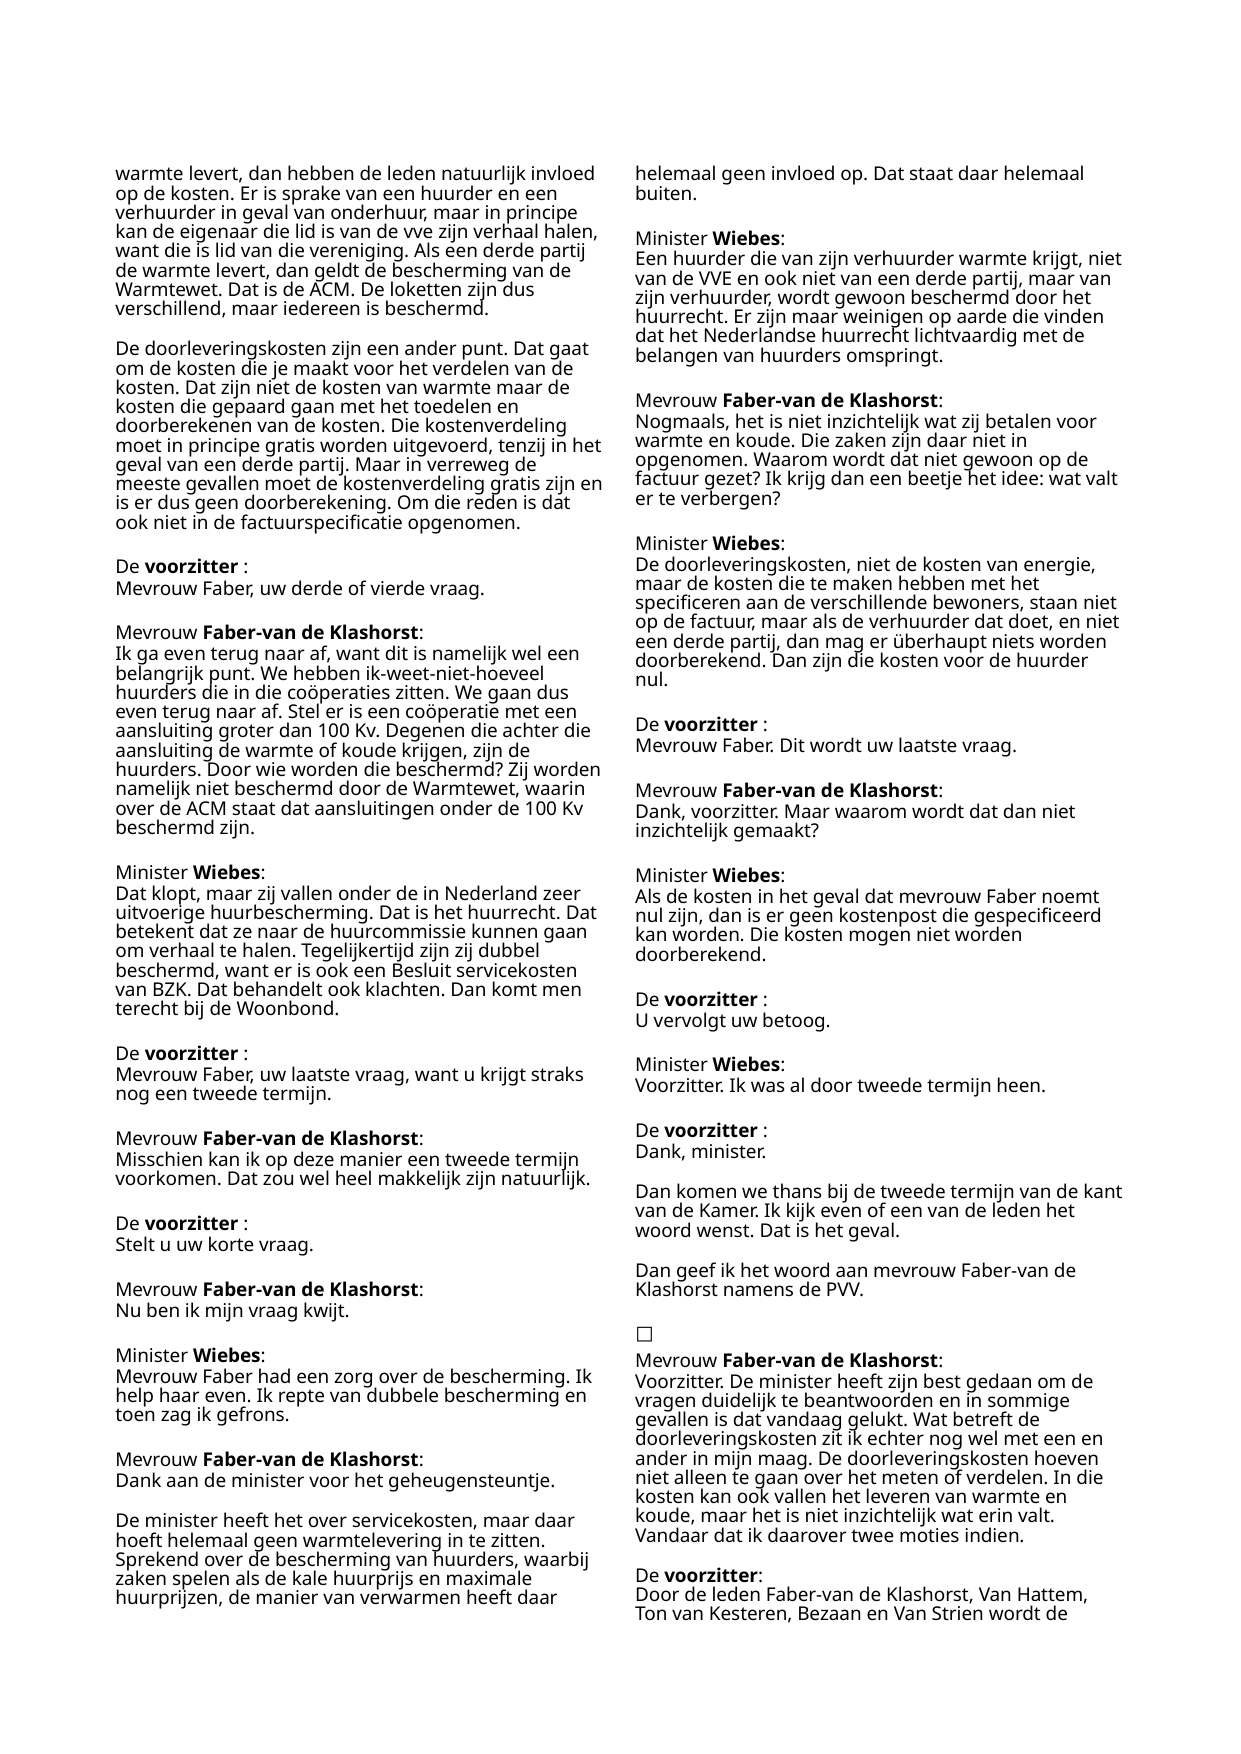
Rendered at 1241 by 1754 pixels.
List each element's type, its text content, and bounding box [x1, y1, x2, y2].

text Mevrouw Faber. Dit wordt uw laatste vraag. [635, 737, 1125, 756]
text Voorzitter. Ik was al door tweede termijn heen. [635, 1077, 1125, 1097]
text Dank aan de minister voor het geheugensteuntje. [115, 1472, 605, 1492]
text Door de leden Faber-van de Klashorst, Van Hattem, Ton van Kesteren, Bezaan en Van Strien wordt de [635, 1586, 1125, 1624]
text Mevrouw Faber-van de Klashorst: [115, 619, 605, 645]
text warmte levert, dan hebben de leden natuurlijk invloed op de kosten. Er is sprake van een huurder en een verhuurder in geval van onderhuur, maar in principe kan de eigenaar die lid is van de vve zijn verhaal halen, want die is lid van die vereniging. Als een derde partij de warmte levert, dan geldt de bescherming van de Warmtewet. Dat is de ACM. De loketten zijn dus verschillend, maar iedereen is beschermd. [115, 165, 605, 319]
text De doorleveringskosten, niet de kosten van energie, maar de kosten die te maken hebben met het specificeren aan de verschillende bewoners, staan niet op de factuur, maar als de verhuurder dat doet, en niet een derde partij, dan mag er überhaupt niets worden doorberekend. Dan zijn die kosten voor de huurder nul. [635, 556, 1125, 690]
text Als de kosten in het geval dat mevrouw Faber noemt nul zijn, dan is er geen kostenpost die gespecificeerd kan worden. Die kosten mogen niet worden doorberekend. [635, 888, 1125, 965]
text Mevrouw Faber-van de Klashorst: [635, 777, 1125, 803]
text Ik ga even terug naar af, want dit is namelijk wel een belangrijk punt. We hebben ik-weet-niet-hoeveel huurders die in die coöperaties zitten. We gaan dus even terug naar af. Stel er is een coöperatie met een aansluiting groter dan 100 Kv. Degenen die achter die aansluiting de warmte of koude krijgen, zijn de huurders. Door wie worden die beschermd? Zij worden namelijk niet beschermd door de Warmtewet, waarin over de ACM staat dat aansluitingen onder de 100 Kv beschermd zijn. [115, 645, 605, 838]
text Mevrouw Faber, uw derde of vierde vraag. [115, 579, 605, 599]
text Minister Wiebes: [115, 1342, 605, 1368]
text ⬜ [635, 1321, 1125, 1347]
text Dan geef ik het woord aan mevrouw Faber-van de Klashorst namens de PVV. [635, 1262, 1125, 1300]
text De voorzitter : [115, 1040, 605, 1066]
text De doorleveringskosten zijn een ander punt. Dat gaat om de kosten die je maakt voor het verdelen van de kosten. Dat zijn niet de kosten van warmte maar de kosten die gepaard gaan met het toedelen en doorberekenen van de kosten. Die kostenverdeling moet in principe gratis worden uitgevoerd, tenzij in het geval van een derde partij. Maar in verreweg de meeste gevallen moet de kostenverdeling gratis zijn en is er dus geen doorberekening. Om die reden is dat ook niet in de factuurspecificatie opgenomen. [115, 340, 605, 533]
text helemaal geen invloed op. Dat staat daar helemaal buiten. [635, 165, 1125, 204]
text Mevrouw Faber-van de Klashorst: [635, 387, 1125, 413]
text De voorzitter : [115, 554, 605, 579]
text Mevrouw Faber-van de Klashorst: [115, 1276, 605, 1302]
text Mevrouw Faber-van de Klashorst: [115, 1447, 605, 1472]
text De minister heeft het over servicekosten, maar daar hoeft helemaal geen warmtelevering in te zitten. Sprekend over de bescherming van huurders, waarbij zaken spelen als de kale huurprijs en maximale huurprijzen, de manier van verwarmen heeft daar [115, 1512, 605, 1609]
text Nogmaals, het is niet inzichtelijk wat zij betalen voor warmte en koude. Die zaken zijn daar niet in opgenomen. Waarom wordt dat niet gewoon op de factuur gezet? Ik krijg dan een beetje het idee: wat valt er te verbergen? [635, 413, 1125, 509]
text Een huurder die van zijn verhuurder warmte krijgt, niet van de VVE en ook niet van een derde partij, maar van zijn verhuurder, wordt gewoon beschermd door het huurrecht. Er zijn maar weinigen op aarde die vinden dat het Nederlandse huurrecht lichtvaardig met de belangen van huurders omspringt. [635, 250, 1125, 366]
text Dank, minister. [635, 1143, 1125, 1162]
text Stelt u uw korte vraag. [115, 1236, 605, 1256]
text Minister Wiebes: [635, 862, 1125, 888]
text De voorzitter : [635, 711, 1125, 737]
text U vervolgt uw betoog. [635, 1012, 1125, 1031]
text De voorzitter : [115, 1211, 605, 1236]
text De voorzitter : [635, 986, 1125, 1012]
text Mevrouw Faber-van de Klashorst: [115, 1125, 605, 1151]
text Dat klopt, maar zij vallen onder de in Nederland zeer uitvoerige huurbescherming. Dat is het huurrecht. Dat betekent dat ze naar de huurcommissie kunnen gaan om verhaal te halen. Tegelijkertijd zijn zij dubbel beschermd, want er is ook een Besluit servicekosten van BZK. Dat behandelt ook klachten. Dan komt men terecht bij de Woonbond. [115, 884, 605, 1019]
text Minister Wiebes: [635, 1052, 1125, 1077]
text Minister Wiebes: [635, 530, 1125, 556]
text Mevrouw Faber, uw laatste vraag, want u krijgt straks nog een tweede termijn. [115, 1066, 605, 1104]
text De voorzitter : [635, 1117, 1125, 1143]
text Nu ben ik mijn vraag kwijt. [115, 1302, 605, 1321]
text Minister Wiebes: [635, 225, 1125, 250]
text Voorzitter. De minister heeft zijn best gedaan om de vragen duidelijk te beantwoorden en in sommige gevallen is dat vandaag gelukt. Wat betreft de doorleveringskosten zit ik echter nog wel met een en ander in mijn maag. De doorleveringskosten hoeven niet alleen te gaan over het meten of verdelen. In die kosten kan ook vallen het leveren van warmte en koude, maar het is niet inzichtelijk wat erin valt. Vandaar dat ik daarover twee moties indien. [635, 1373, 1125, 1546]
text Dank, voorzitter. Maar waarom wordt dat dan niet inzichtelijk gemaakt? [635, 803, 1125, 841]
text Dan komen we thans bij de tweede termijn van de kant van de Kamer. Ik kijk even of een van de leden het woord wenst. Dat is het geval. [635, 1183, 1125, 1241]
text Mevrouw Faber-van de Klashorst: [635, 1347, 1125, 1373]
text Misschien kan ik op deze manier een tweede termijn voorkomen. Dat zou wel heel makkelijk zijn natuurlijk. [115, 1151, 605, 1190]
text De voorzitter: [635, 1567, 1125, 1586]
text Minister Wiebes: [115, 859, 605, 884]
text Mevrouw Faber had een zorg over de bescherming. Ik help haar even. Ik repte van dubbele bescherming en toen zag ik gefrons. [115, 1368, 605, 1426]
